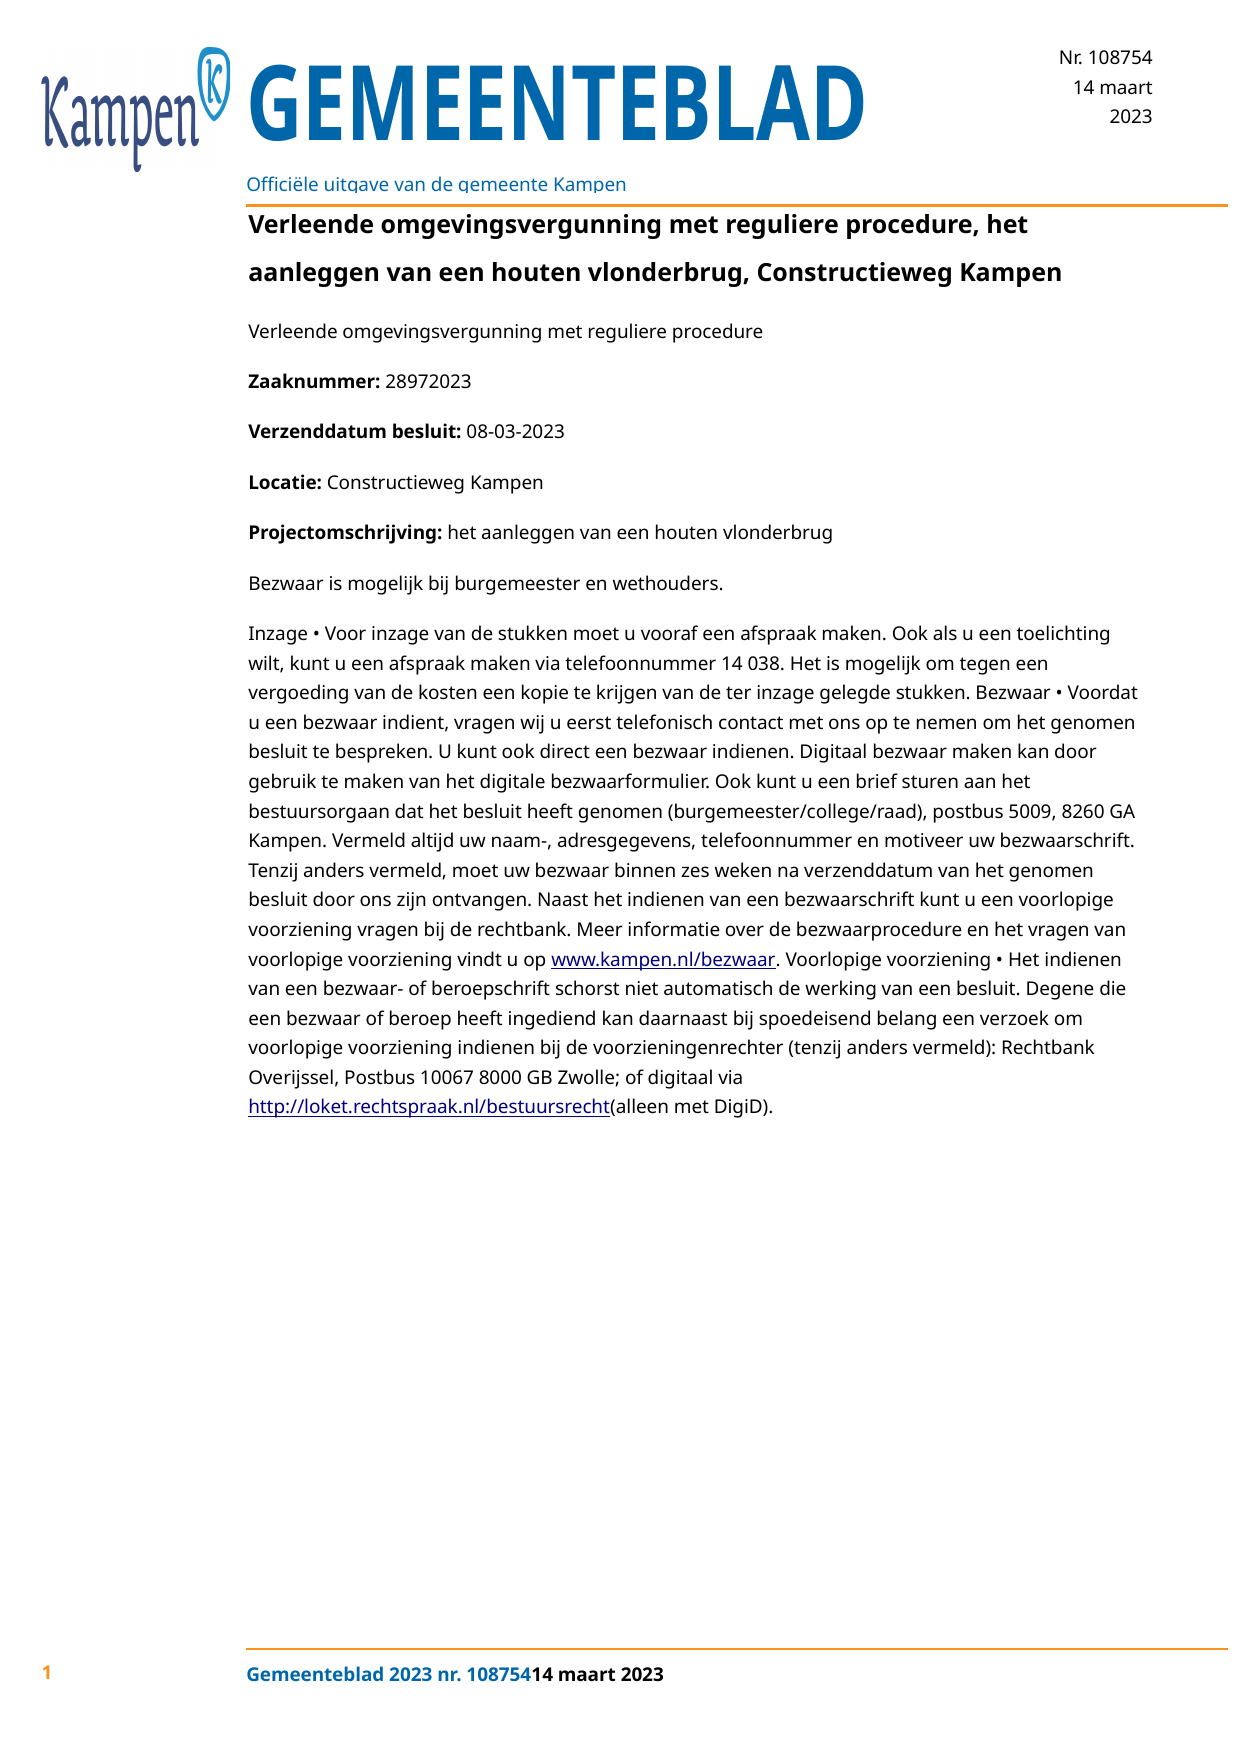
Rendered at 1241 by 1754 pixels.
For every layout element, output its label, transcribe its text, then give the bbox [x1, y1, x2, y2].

text Verleende omgevingsvergunning met reguliere procedure, het aanleggen van een houten vlonderbrug, Constructieweg Kampen [248, 207, 1152, 288]
text Projectomschrijving: het aanleggen van een houten vlonderbrug [248, 519, 1152, 545]
text Verzenddatum besluit: 08-03-2023 [248, 419, 1152, 444]
text Verleende omgevingsvergunning met reguliere procedure [248, 318, 1152, 344]
text Inzage • Voor inzage van de stukken moet u vooraf een afspraak maken. Ook als u een toelichting wilt, kunt u een afspraak maken via telefoonnummer 14 038. Het is mogelijk om tegen een vergoeding van de kosten een kopie te krijgen van de ter inzage gelegde stukken. Bezwaar • Voordat u een bezwaar indient, vragen wij u eerst telefonisch contact met ons op te nemen om het genomen besluit te bespreken. U kunt ook direct een bezwaar indienen. Digitaal bezwaar maken kan door gebruik te maken van het digitale bezwaarformulier. Ook kunt u een brief sturen aan het bestuursorgaan dat het besluit heeft genomen (burgemeester/college/raad), postbus 5009, 8260 GA Kampen. Vermeld altijd uw naam-, adresgegevens, telefoonnummer en motiveer uw bezwaarschrift. Tenzij anders vermeld, moet uw bezwaar binnen zes weken na verzenddatum van het genomen besluit door ons zijn ontvangen. Naast het indienen van een bezwaarschrift kunt u een voorlopige voorziening vragen bij de rechtbank. Meer informatie over de bezwaarprocedure en het vragen van voorlopige voorziening vindt u op www.kampen.nl/bezwaar. Voorlopige voorziening • Het indienen van een bezwaar- of beroepschrift schorst niet automatisch de werking van een besluit. Degene die een bezwaar of beroep heeft ingediend kan daarnaast bij spoedeisend belang een verzoek om voorlopige voorziening indienen bij de voorzieningenrechter (tenzij anders vermeld): Rechtbank Overijssel, Postbus 10067 8000 GB Zwolle; of digitaal via http://loket.rechtspraak.nl/bestuursrecht(alleen met DigiD). [248, 620, 1152, 1119]
text Bezwaar is mogelijk bij burgemeester en wethouders. [248, 570, 1152, 596]
picture [41, 47, 231, 172]
text Zaaknummer: 28972023 [248, 368, 1152, 394]
text Locatie: Constructieweg Kampen [248, 469, 1152, 495]
